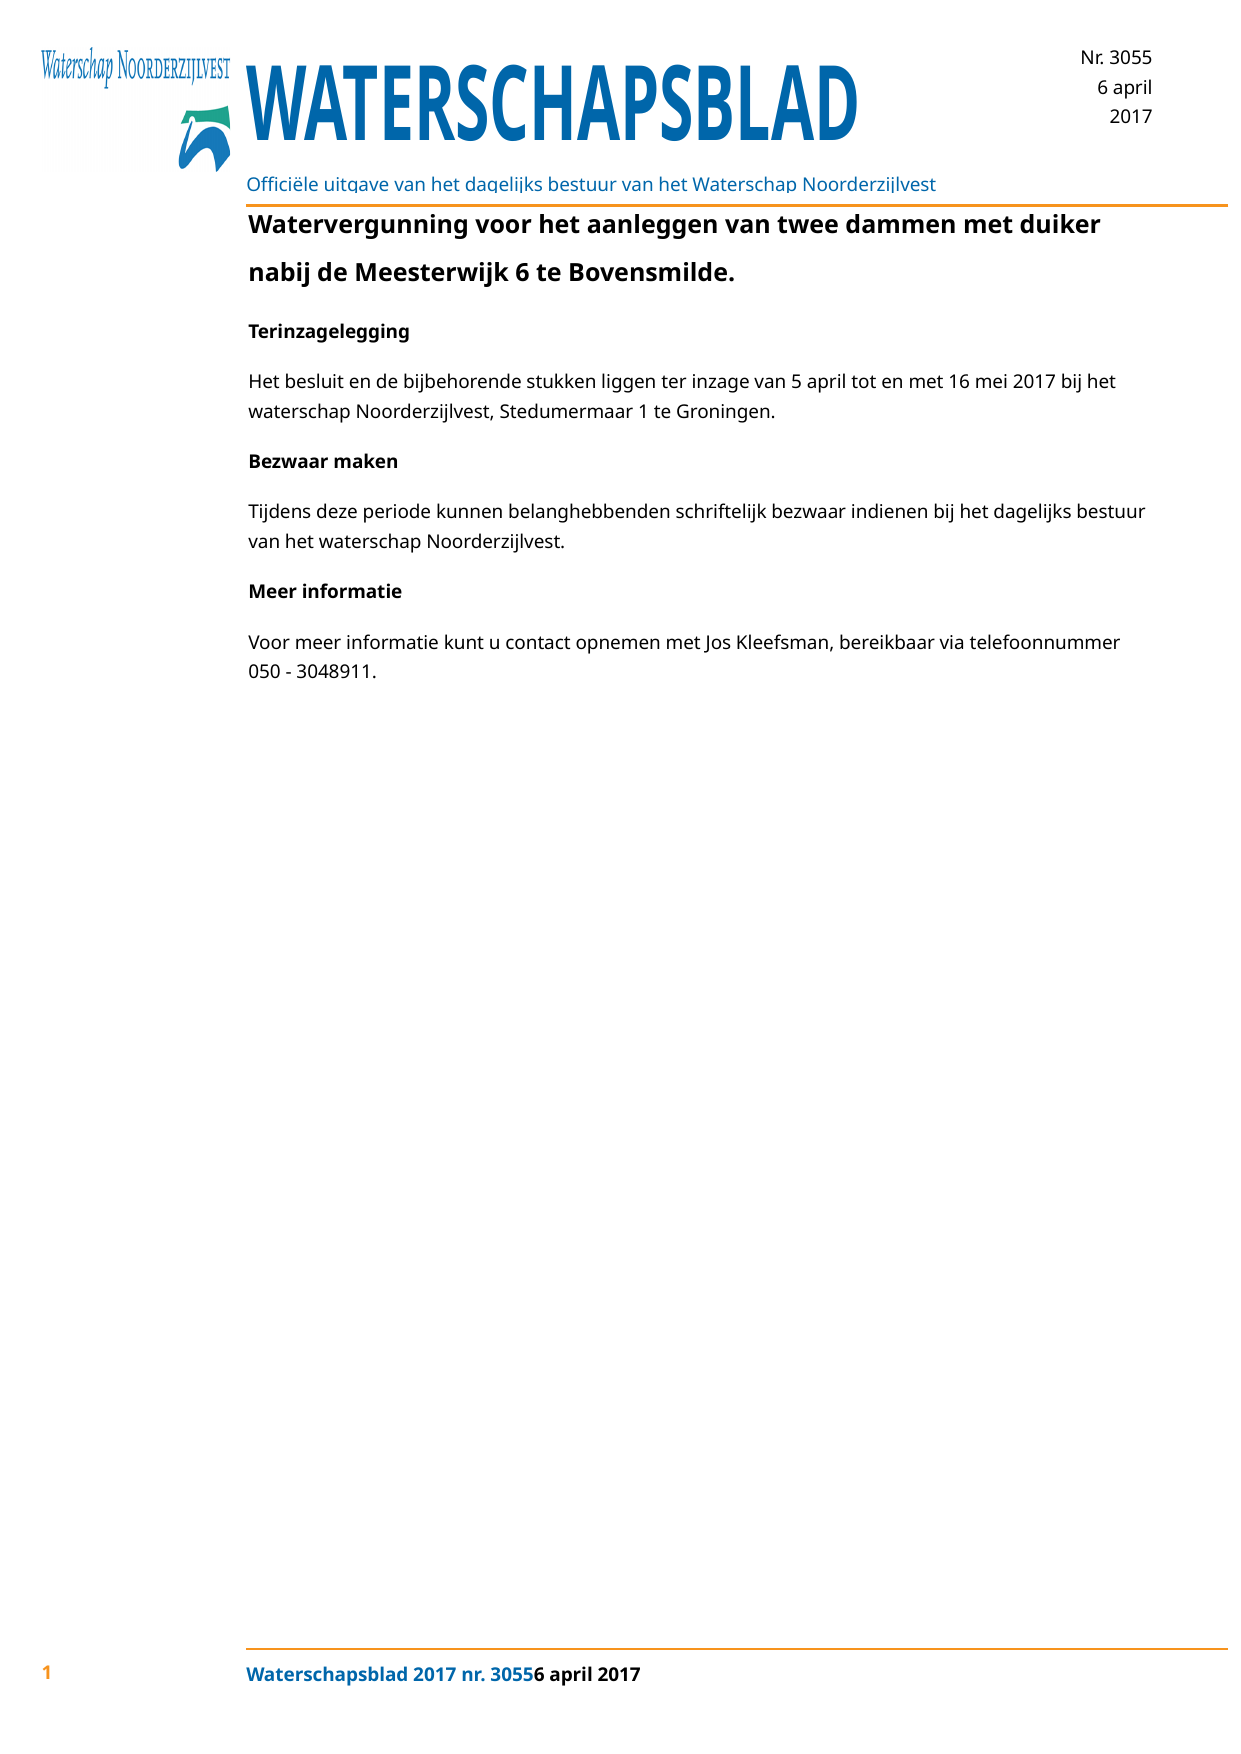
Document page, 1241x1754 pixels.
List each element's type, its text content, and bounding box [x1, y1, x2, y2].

text Bezwaar maken [248, 448, 1152, 474]
text Meer informatie [248, 579, 1152, 604]
picture [41, 47, 231, 172]
text Watervergunning voor het aanleggen van twee dammen met duiker nabij de Meesterwijk 6 te Bovensmilde. [248, 207, 1152, 288]
text Het besluit en de bijbehorende stukken liggen ter inzage van 5 april tot en met 16 mei 2017 bij het waterschap Noorderzijlvest, Stedumermaar 1 te Groningen. [248, 368, 1152, 424]
text Voor meer informatie kunt u contact opnemen met Jos Kleefsman, bereikbaar via telefoonnummer 050 - 3048911. [248, 629, 1152, 684]
text Tijdens deze periode kunnen belanghebbenden schriftelijk bezwaar indienen bij het dagelijks bestuur van het waterschap Noorderzijlvest. [248, 499, 1152, 554]
text Terinzagelegging [248, 318, 1152, 344]
